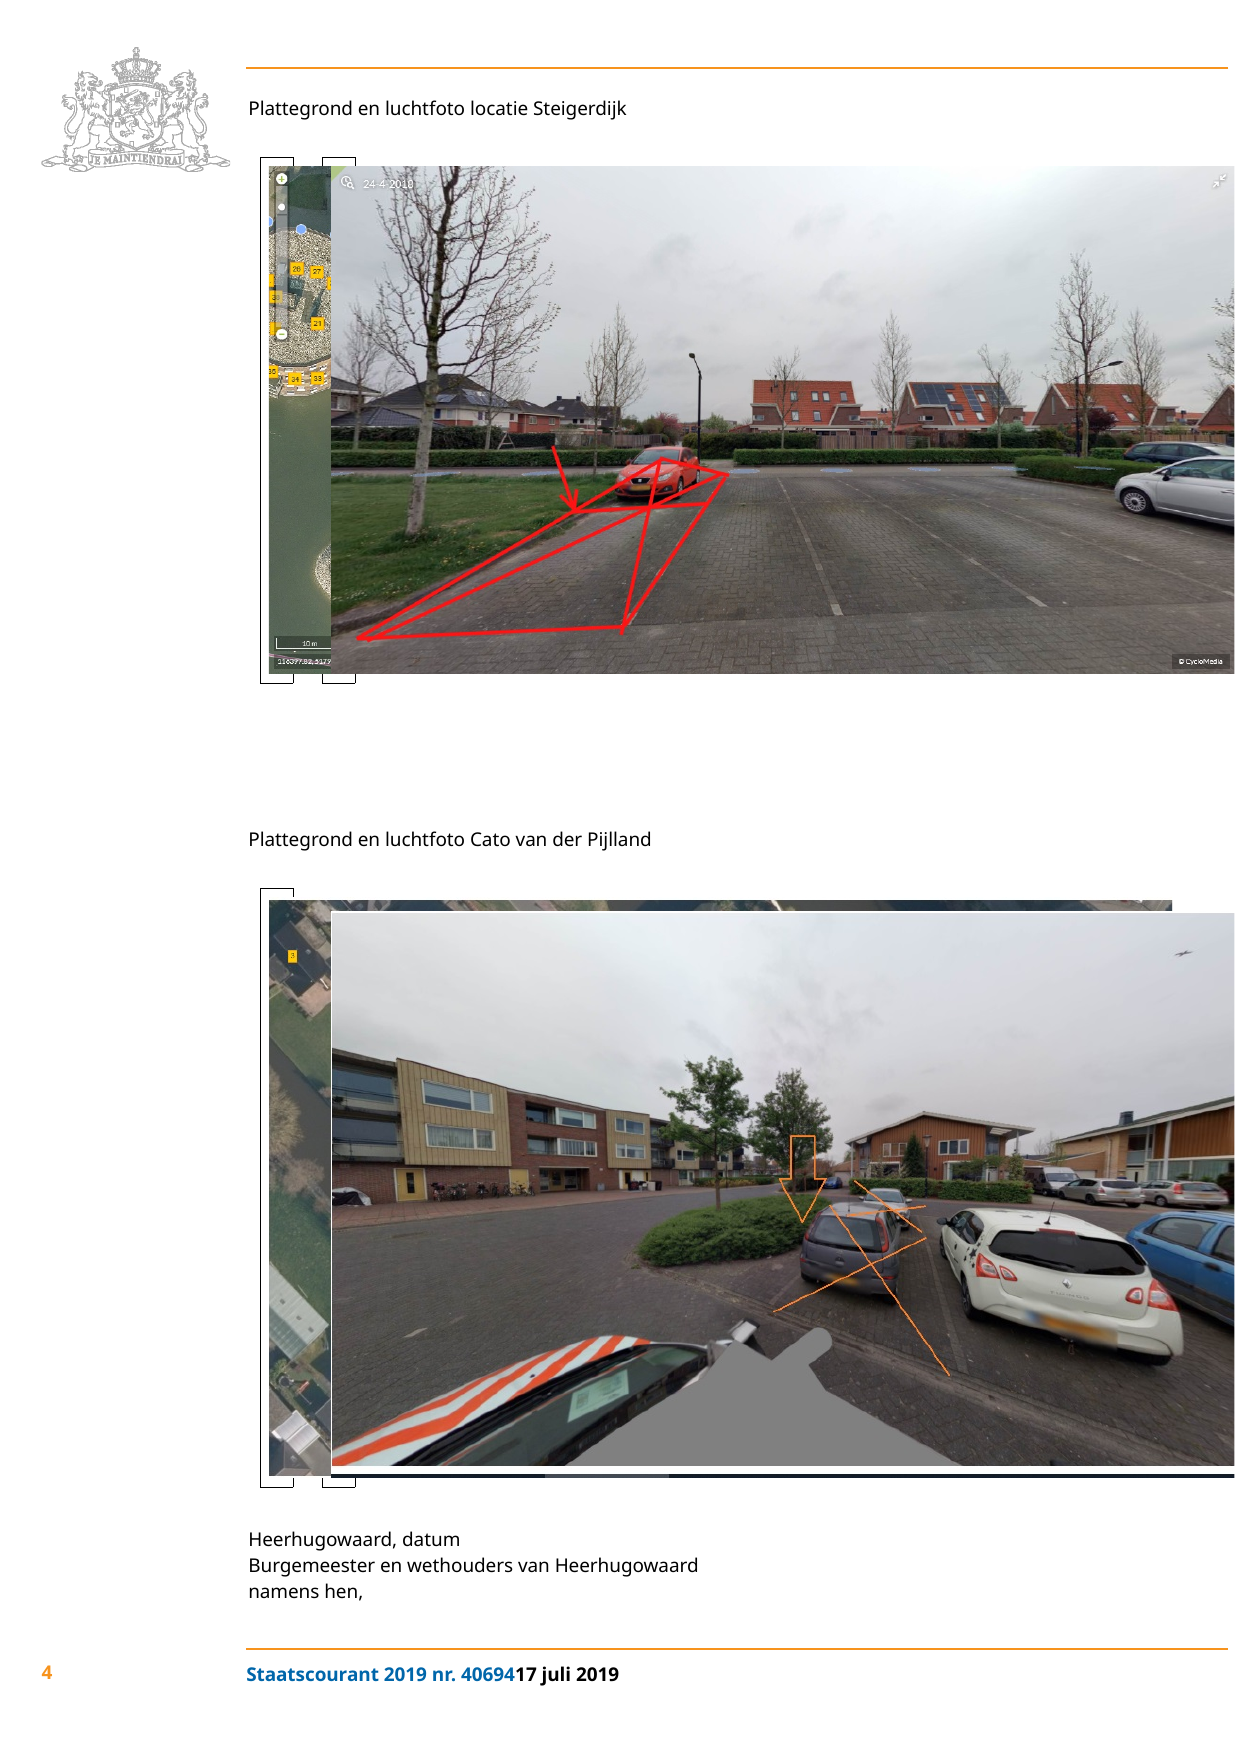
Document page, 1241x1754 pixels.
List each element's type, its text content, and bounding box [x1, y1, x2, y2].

text Plattegrond en luchtfoto locatie Steigerdijk [248, 95, 1152, 121]
picture [41, 47, 231, 172]
text Burgemeester en wethouders van Heerhugowaard [248, 1552, 1152, 1578]
picture [268, 897, 1235, 1478]
picture [268, 166, 1235, 674]
text Plattegrond en luchtfoto Cato van der Pijlland [248, 826, 1152, 852]
text Heerhugowaard, datum [248, 1527, 1152, 1552]
text namens hen, [248, 1578, 1152, 1604]
